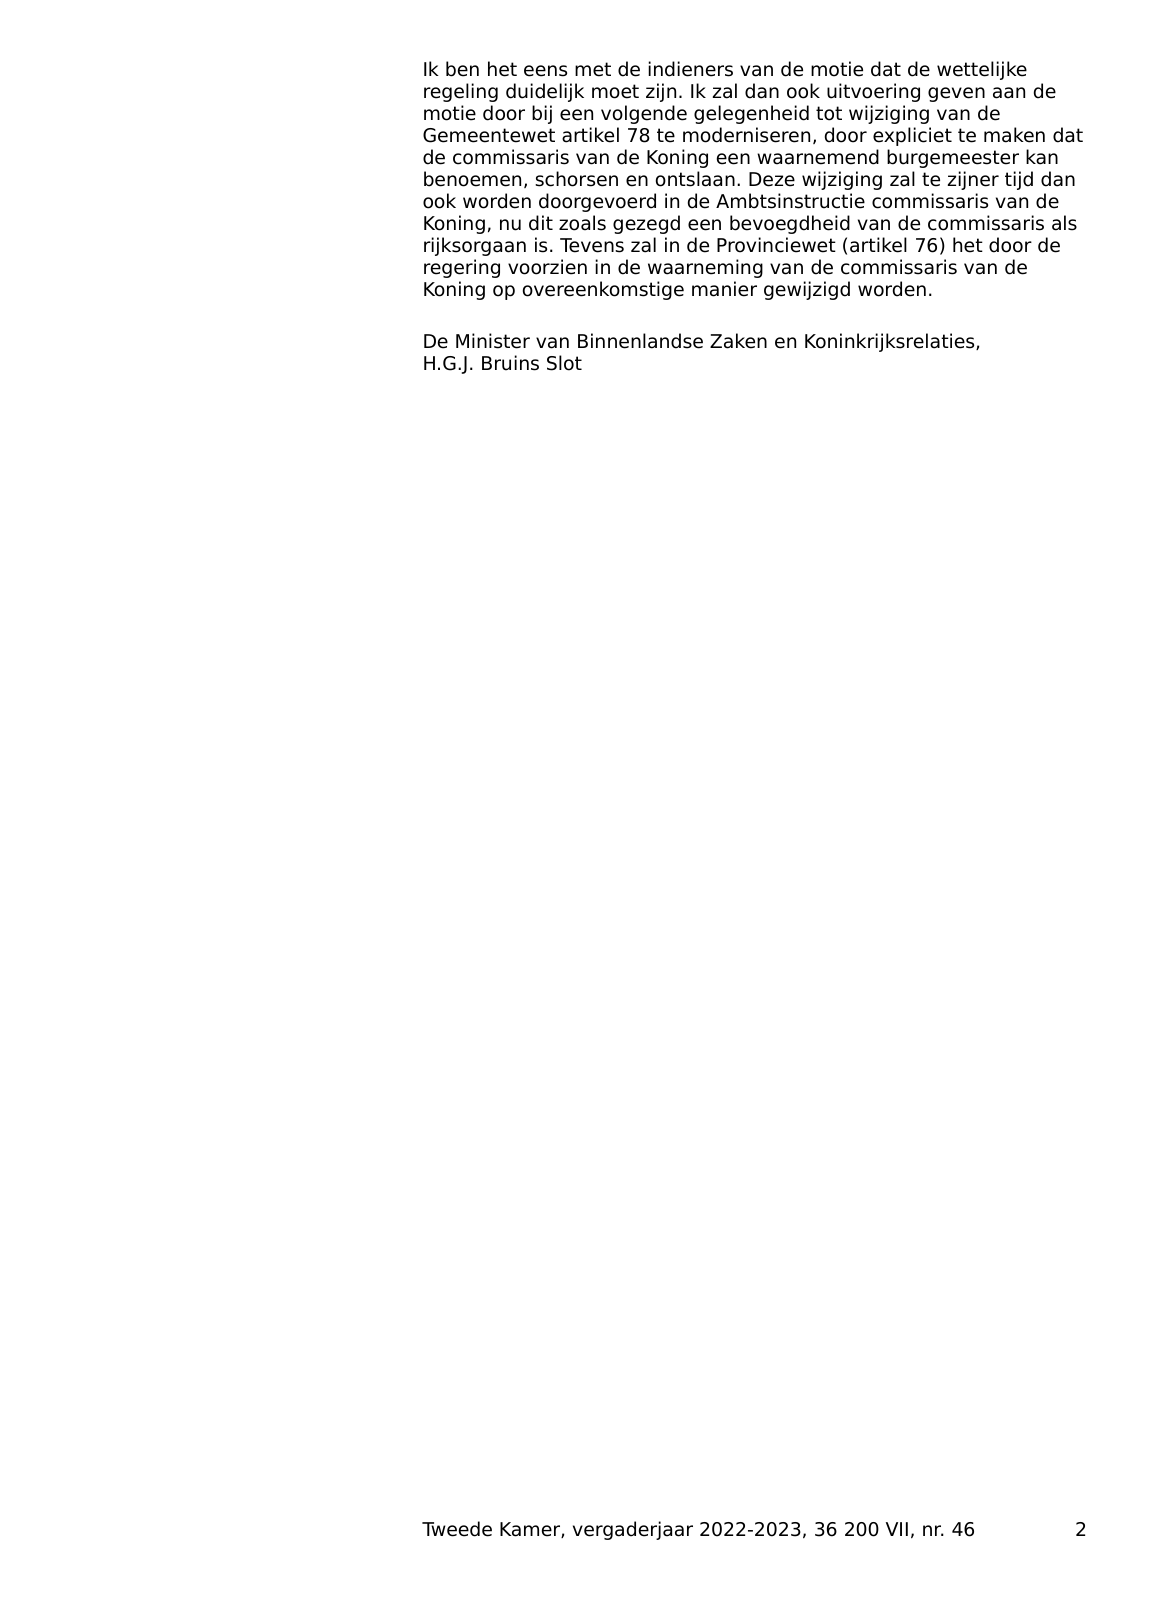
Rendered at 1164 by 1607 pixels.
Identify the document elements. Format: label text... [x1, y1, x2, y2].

text Ik ben het eens met de indieners van de motie dat de wettelijke regeling duidelijk moet zijn. Ik zal dan ook uitvoering geven aan de motie door bij een volgende gelegenheid tot wijziging van de Gemeentewet artikel 78 te moderniseren, door expliciet te maken dat de commissaris van de Koning een waarnemend burgemeester kan benoemen, schorsen en ontslaan. Deze wijziging zal te zijner tijd dan ook worden doorgevoerd in de Ambtsinstructie commissaris van de Koning, nu dit zoals gezegd een bevoegdheid van de commissaris als rijksorgaan is. Tevens zal in de Provinciewet (artikel 76) het door de regering voorzien in de waarneming van de commissaris van de Koning op overeenkomstige manier gewijzigd worden. [422, 59, 1087, 301]
text De Minister van Binnenlandse Zaken en Koninkrijksrelaties, H.G.J. Bruins Slot [422, 331, 1087, 375]
